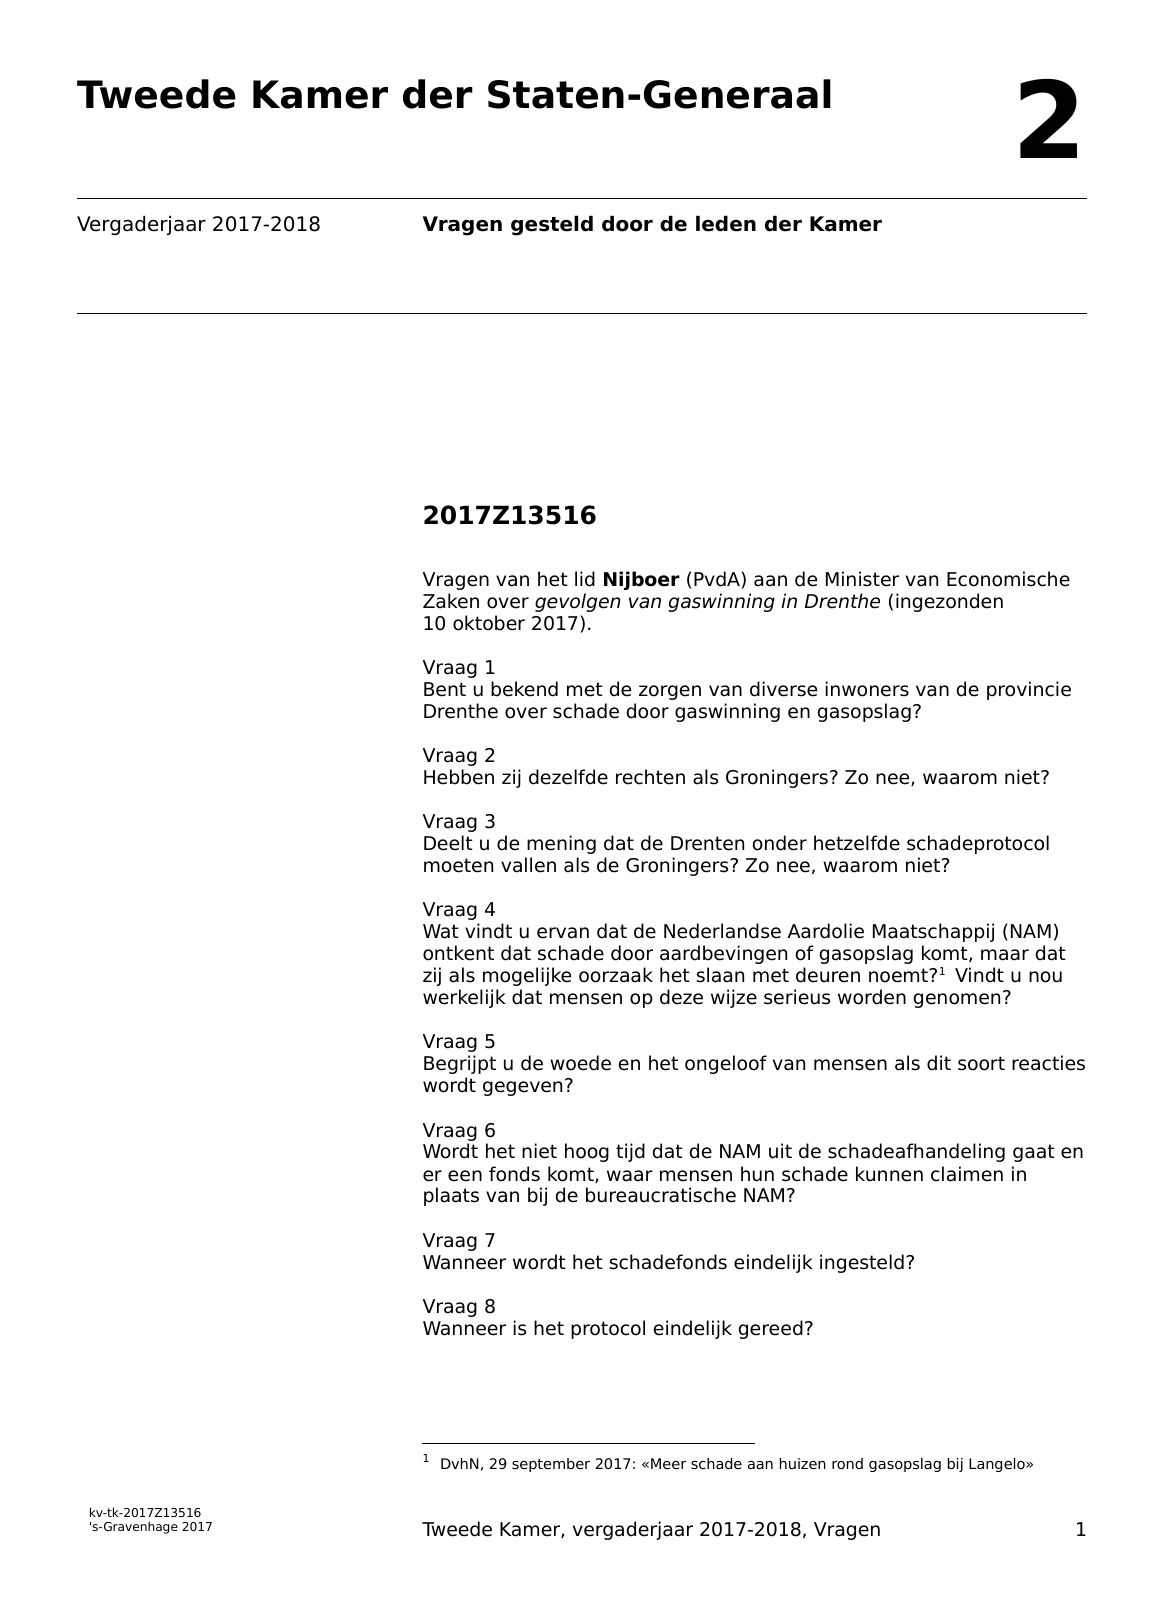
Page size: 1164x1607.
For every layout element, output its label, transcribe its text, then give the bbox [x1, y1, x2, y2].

text 2017Z13516 [422, 501, 1087, 531]
text kv-tk-2017Z13516 [88, 1506, 323, 1520]
text Vraag 7 [422, 1229, 1087, 1252]
text Hebben zij dezelfde rechten als Groningers? Zo nee, waarom niet? [422, 767, 1087, 789]
text Wanneer wordt het schadefonds eindelijk ingesteld? [422, 1252, 1087, 1273]
text Vraag 2 [422, 745, 1087, 767]
text Vragen van het lid Nijboer (PvdA) aan de Minister van Economische Zaken over gevolgen van gaswinning in Drenthe (ingezonden 10 oktober 2017). [422, 569, 1087, 635]
table_header Tweede Kamer der Staten-Generaal [77, 59, 886, 198]
table_header 2 [886, 59, 1087, 198]
text Begrijpt u de woede en het ongeloof van mensen als dit soort reacties wordt gegeven? [422, 1053, 1087, 1097]
text Deelt u de mening dat de Drenten onder hetzelfde schadeprotocol moeten vallen als de Groningers? Zo nee, waarom niet? [422, 833, 1087, 877]
table_cell Vergaderjaar 2017-2018 [77, 199, 422, 313]
text Wanneer is het protocol eindelijk gereed? [422, 1318, 1087, 1340]
text Vraag 5 [422, 1031, 1087, 1053]
text Vraag 6 [422, 1119, 1087, 1141]
text Wat vindt u ervan dat de Nederlandse Aardolie Maatschappij (NAM) ontkent dat schade door aardbevingen of gasopslag komt, maar dat zij als mogelijke oorzaak het slaan met deuren noemt? Vindt u nou werkelijk dat mensen op deze wijze serieus worden genomen? [422, 921, 1087, 1009]
text DvhN, 29 september 2017: «Meer schade aan huizen rond gasopslag bij Langelo» [422, 1452, 1087, 1474]
text Vraag 3 [422, 811, 1087, 833]
text Wordt het niet hoog tijd dat de NAM uit de schadeafhandeling gaat en er een fonds komt, waar mensen hun schade kunnen claimen in plaats van bij de bureaucratische NAM? [422, 1141, 1087, 1207]
text Vraag 4 [422, 899, 1087, 921]
table_cell Vragen gesteld door de leden der Kamer [422, 199, 1087, 313]
text Bent u bekend met de zorgen van diverse inwoners van de provincie Drenthe over schade door gaswinning en gasopslag? [422, 679, 1087, 723]
text Vraag 8 [422, 1296, 1087, 1318]
text 's-Gravenhage 2017 [88, 1520, 323, 1534]
text Vraag 1 [422, 657, 1087, 679]
